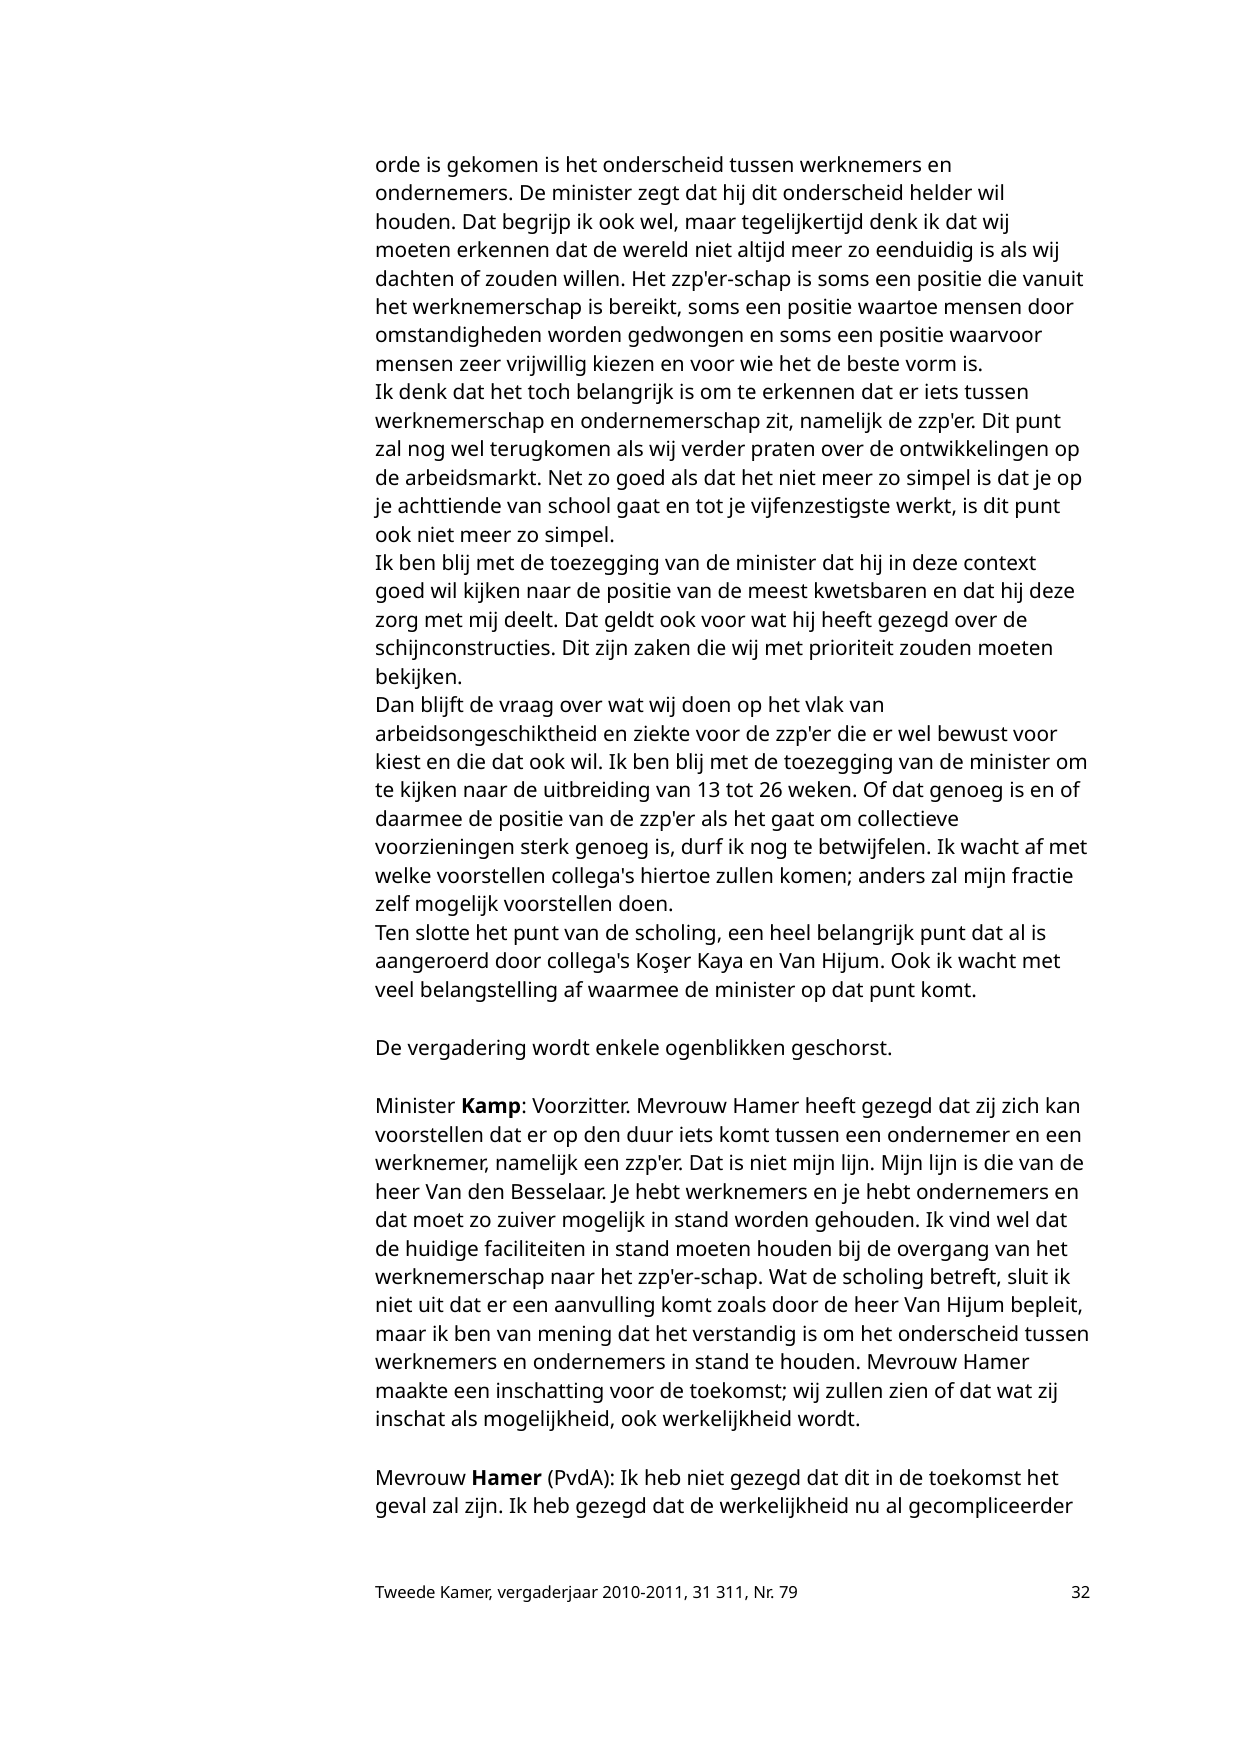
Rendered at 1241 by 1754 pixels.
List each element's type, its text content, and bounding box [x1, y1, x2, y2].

text Minister Kamp: Voorzitter. Mevrouw Hamer heeft gezegd dat zij zich kan voorstellen dat er op den duur iets komt tussen een ondernemer en een werknemer, namelijk een zzp'er. Dat is niet mijn lijn. Mijn lijn is die van de heer Van den Besselaar. Je hebt werknemers en je hebt ondernemers en dat moet zo zuiver mogelijk in stand worden gehouden. Ik vind wel dat de huidige faciliteiten in stand moeten houden bij de overgang van het werknemerschap naar het zzp'er-schap. Wat de scholing betreft, sluit ik niet uit dat er een aanvulling komt zoals door de heer Van Hijum bepleit, maar ik ben van mening dat het verstandig is om het onderscheid tussen werknemers en ondernemers in stand te houden. Mevrouw Hamer maakte een inschatting voor de toekomst; wij zullen zien of dat wat zij inschat als mogelijkheid, ook werkelijkheid wordt. [375, 1092, 1090, 1433]
text Ik ben blij met de toezegging van de minister dat hij in deze context goed wil kijken naar de positie van de meest kwetsbaren en dat hij deze zorg met mij deelt. Dat geldt ook voor wat hij heeft gezegd over de schijnconstructies. Dit zijn zaken die wij met prioriteit zouden moeten bekijken. [375, 548, 1090, 690]
text Ten slotte het punt van de scholing, een heel belangrijk punt dat al is aangeroerd door collega's Koşer Kaya en Van Hijum. Ook ik wacht met veel belangstelling af waarmee de minister op dat punt komt. [375, 918, 1090, 1003]
text orde is gekomen is het onderscheid tussen werknemers en ondernemers. De minister zegt dat hij dit onderscheid helder wil houden. Dat begrijp ik ook wel, maar tegelijkertijd denk ik dat wij moeten erkennen dat de wereld niet altijd meer zo eenduidig is als wij dachten of zouden willen. Het zzp'er-schap is soms een positie die vanuit het werknemerschap is bereikt, soms een positie waartoe mensen door omstandigheden worden gedwongen en soms een positie waarvoor mensen zeer vrijwillig kiezen en voor wie het de beste vorm is. [375, 150, 1090, 377]
text De vergadering wordt enkele ogenblikken geschorst. [375, 1033, 1090, 1062]
text Dan blijft de vraag over wat wij doen op het vlak van arbeidsongeschiktheid en ziekte voor de zzp'er die er wel bewust voor kiest en die dat ook wil. Ik ben blij met de toezegging van de minister om te kijken naar de uitbreiding van 13 tot 26 weken. Of dat genoeg is en of daarmee de positie van de zzp'er als het gaat om collectieve voorzieningen sterk genoeg is, durf ik nog te betwijfelen. Ik wacht af met welke voorstellen collega's hiertoe zullen komen; anders zal mijn fractie zelf mogelijk voorstellen doen. [375, 690, 1090, 918]
text Mevrouw Hamer (PvdA): Ik heb niet gezegd dat dit in de toekomst het geval zal zijn. Ik heb gezegd dat de werkelijkheid nu al gecompliceerder [375, 1463, 1090, 1520]
text Ik denk dat het toch belangrijk is om te erkennen dat er iets tussen werknemerschap en ondernemerschap zit, namelijk de zzp'er. Dit punt zal nog wel terugkomen als wij verder praten over de ontwikkelingen op de arbeidsmarkt. Net zo goed als dat het niet meer zo simpel is dat je op je achttiende van school gaat en tot je vijfenzestigste werkt, is dit punt ook niet meer zo simpel. [375, 377, 1090, 548]
